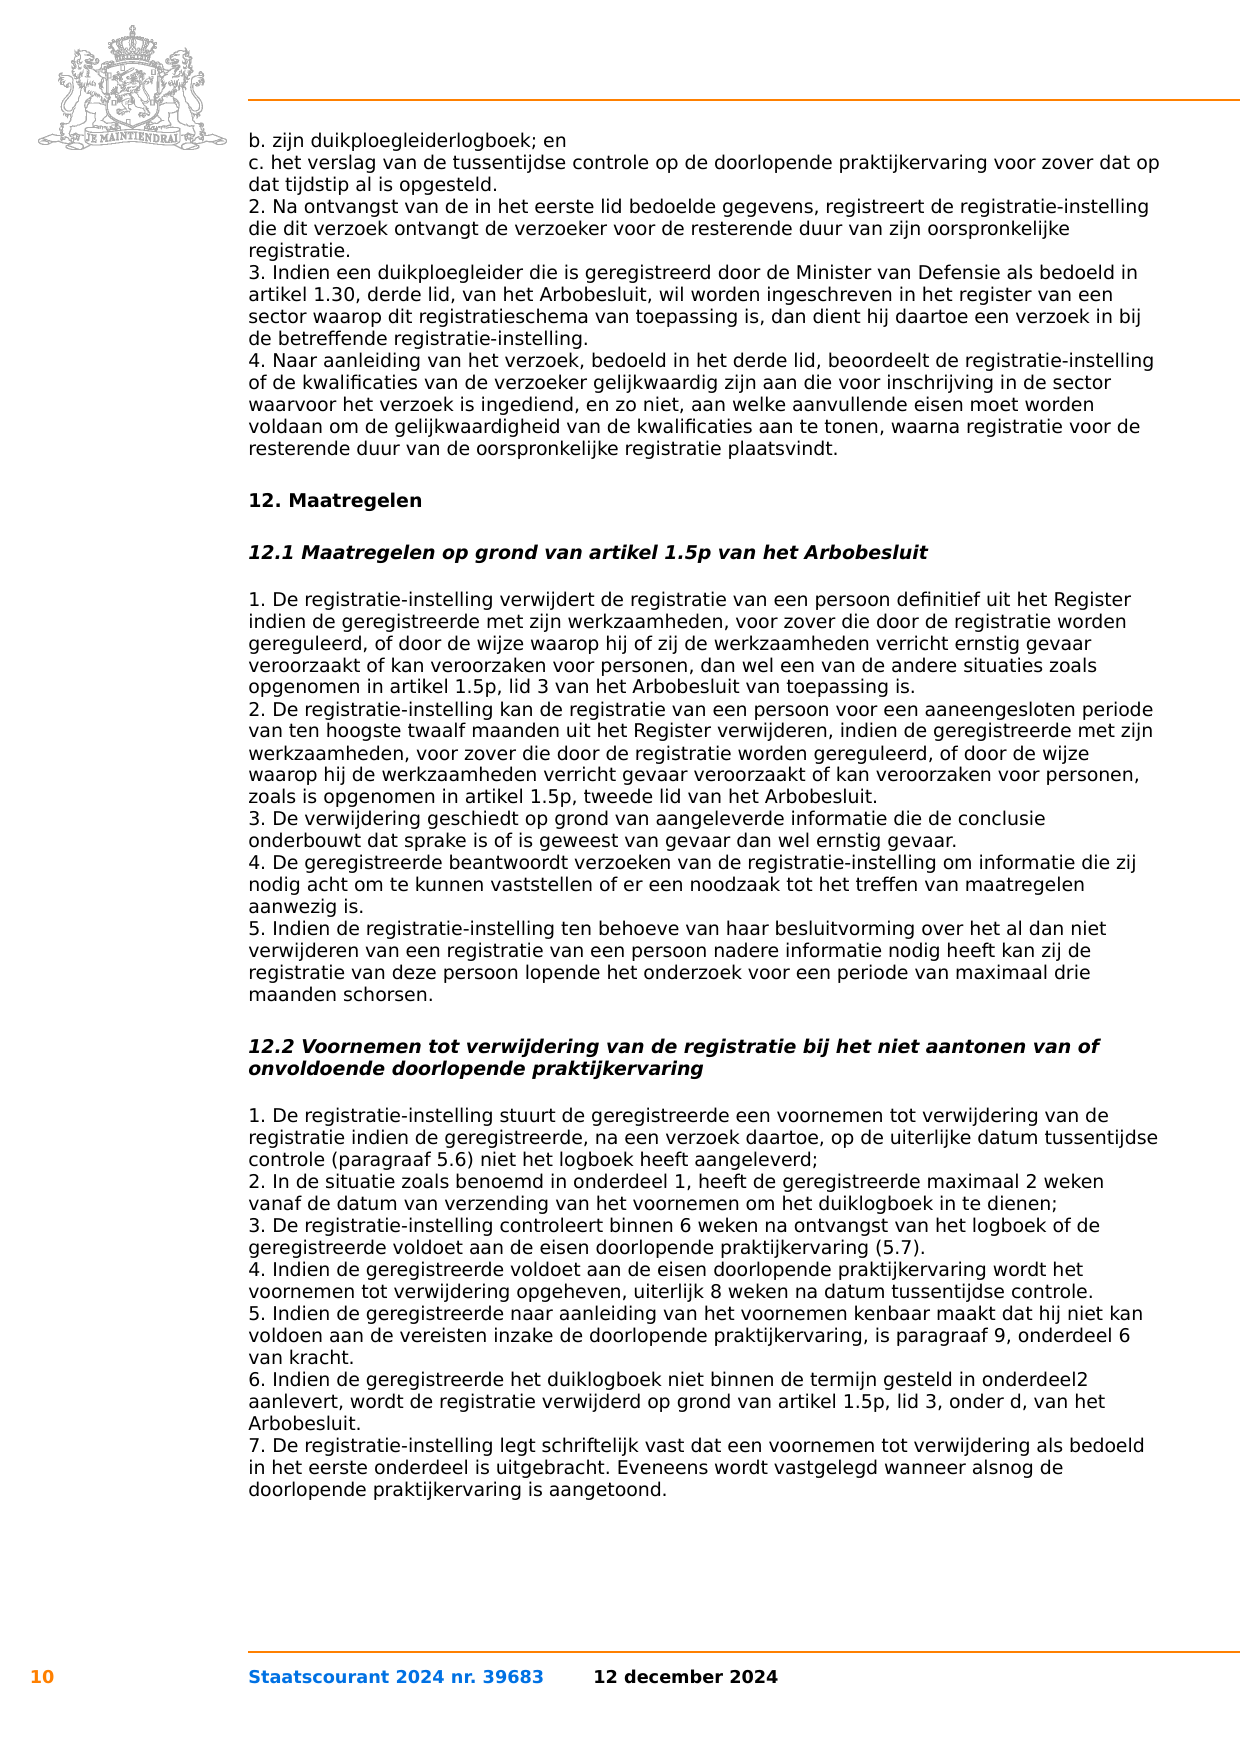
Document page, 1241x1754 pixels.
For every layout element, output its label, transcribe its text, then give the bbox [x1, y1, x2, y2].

picture [38, 25, 227, 150]
text 2. In de situatie zoals benoemd in onderdeel 1, heeft de geregistreerde maximaal 2 weken vanaf de datum van verzending van het voornemen om het duiklogboek in te dienen; [248, 1171, 1163, 1215]
text 2. Na ontvangst van de in het eerste lid bedoelde gegevens, registreert de registratie-instelling die dit verzoek ontvangt de verzoeker voor de resterende duur van zijn oorspronkelijke registratie. [248, 196, 1163, 262]
text 4. Naar aanleiding van het verzoek, bedoeld in het derde lid, beoordeelt de registratie-instelling of de kwalificaties van de verzoeker gelijkwaardig zijn aan die voor inschrijving in de sector waarvoor het verzoek is ingediend, en zo niet, aan welke aanvullende eisen moet worden voldaan om de gelijkwaardigheid van de kwalificaties aan te tonen, waarna registratie voor de resterende duur van de oorspronkelijke registratie plaatsvindt. [248, 350, 1163, 459]
text 6. Indien de geregistreerde het duiklogboek niet binnen de termijn gesteld in onderdeel2 aanlevert, wordt de registratie verwijderd op grond van artikel 1.5p, lid 3, onder d, van het Arbobesluit. [248, 1369, 1163, 1435]
text 7. De registratie-instelling legt schriftelijk vast dat een voornemen tot verwijdering als bedoeld in het eerste onderdeel is uitgebracht. Eveneens wordt vastgelegd wanneer alsnog de doorlopende praktijkervaring is aangetoond. [248, 1435, 1163, 1501]
text 1. De registratie-instelling verwijdert de registratie van een persoon definitief uit het Register indien de geregistreerde met zijn werkzaamheden, voor zover die door de registratie worden gereguleerd, of door de wijze waarop hij of zij de werkzaamheden verricht ernstig gevaar veroorzaakt of kan veroorzaken voor personen, dan wel een van de andere situaties zoals opgenomen in artikel 1.5p, lid 3 van het Arbobesluit van toepassing is. [248, 588, 1163, 698]
subtitle 12.1 Maatregelen op grond van artikel 1.5p van het Arbobesluit [248, 542, 1163, 563]
text 3. De verwijdering geschiedt op grond van aangeleverde informatie die de conclusie onderbouwt dat sprake is of is geweest van gevaar dan wel ernstig gevaar. [248, 808, 1163, 852]
text 2. De registratie-instelling kan de registratie van een persoon voor een aaneengesloten periode van ten hoogste twaalf maanden uit het Register verwijderen, indien de geregistreerde met zijn werkzaamheden, voor zover die door de registratie worden gereguleerd, of door de wijze waarop hij de werkzaamheden verricht gevaar veroorzaakt of kan veroorzaken voor personen, zoals is opgenomen in artikel 1.5p, tweede lid van het Arbobesluit. [248, 698, 1163, 808]
text 1. De registratie-instelling stuurt de geregistreerde een voornemen tot verwijdering van de registratie indien de geregistreerde, na een verzoek daartoe, op de uiterlijke datum tussentijdse controle (paragraaf 5.6) niet het logboek heeft aangeleverd; [248, 1105, 1163, 1171]
text 3. Indien een duikploegleider die is geregistreerd door de Minister van Defensie als bedoeld in artikel 1.30, derde lid, van het Arbobesluit, wil worden ingeschreven in het register van een sector waarop dit registratieschema van toepassing is, dan dient hij daartoe een verzoek in bij de betreffende registratie-instelling. [248, 262, 1163, 350]
text 4. De geregistreerde beantwoordt verzoeken van de registratie-instelling om informatie die zij nodig acht om te kunnen vaststellen of er een noodzaak tot het treffen van maatregelen aanwezig is. [248, 852, 1163, 918]
text 5. Indien de registratie-instelling ten behoeve van haar besluitvorming over het al dan niet verwijderen van een registratie van een persoon nadere informatie nodig heeft kan zij de registratie van deze persoon lopende het onderzoek voor een periode van maximaal drie maanden schorsen. [248, 918, 1163, 1006]
text 5. Indien de geregistreerde naar aanleiding van het voornemen kenbaar maakt dat hij niet kan voldoen aan de vereisten inzake de doorlopende praktijkervaring, is paragraaf 9, onderdeel 6 van kracht. [248, 1303, 1163, 1369]
text 3. De registratie-instelling controleert binnen 6 weken na ontvangst van het logboek of de geregistreerde voldoet aan de eisen doorlopende praktijkervaring (5.7). [248, 1215, 1163, 1259]
text 4. Indien de geregistreerde voldoet aan de eisen doorlopende praktijkervaring wordt het voornemen tot verwijdering opgeheven, uiterlijk 8 weken na datum tussentijdse controle. [248, 1259, 1163, 1303]
text c. het verslag van de tussentijdse controle op de doorlopende praktijkervaring voor zover dat op dat tijdstip al is opgesteld. [248, 152, 1163, 196]
subtitle 12.2 Voornemen tot verwijdering van de registratie bij het niet aantonen van of onvoldoende doorlopende praktijkervaring [248, 1036, 1163, 1080]
text b. zijn duikploegleiderlogboek; en [248, 130, 1163, 152]
subtitle 12. Maatregelen [248, 489, 1163, 512]
